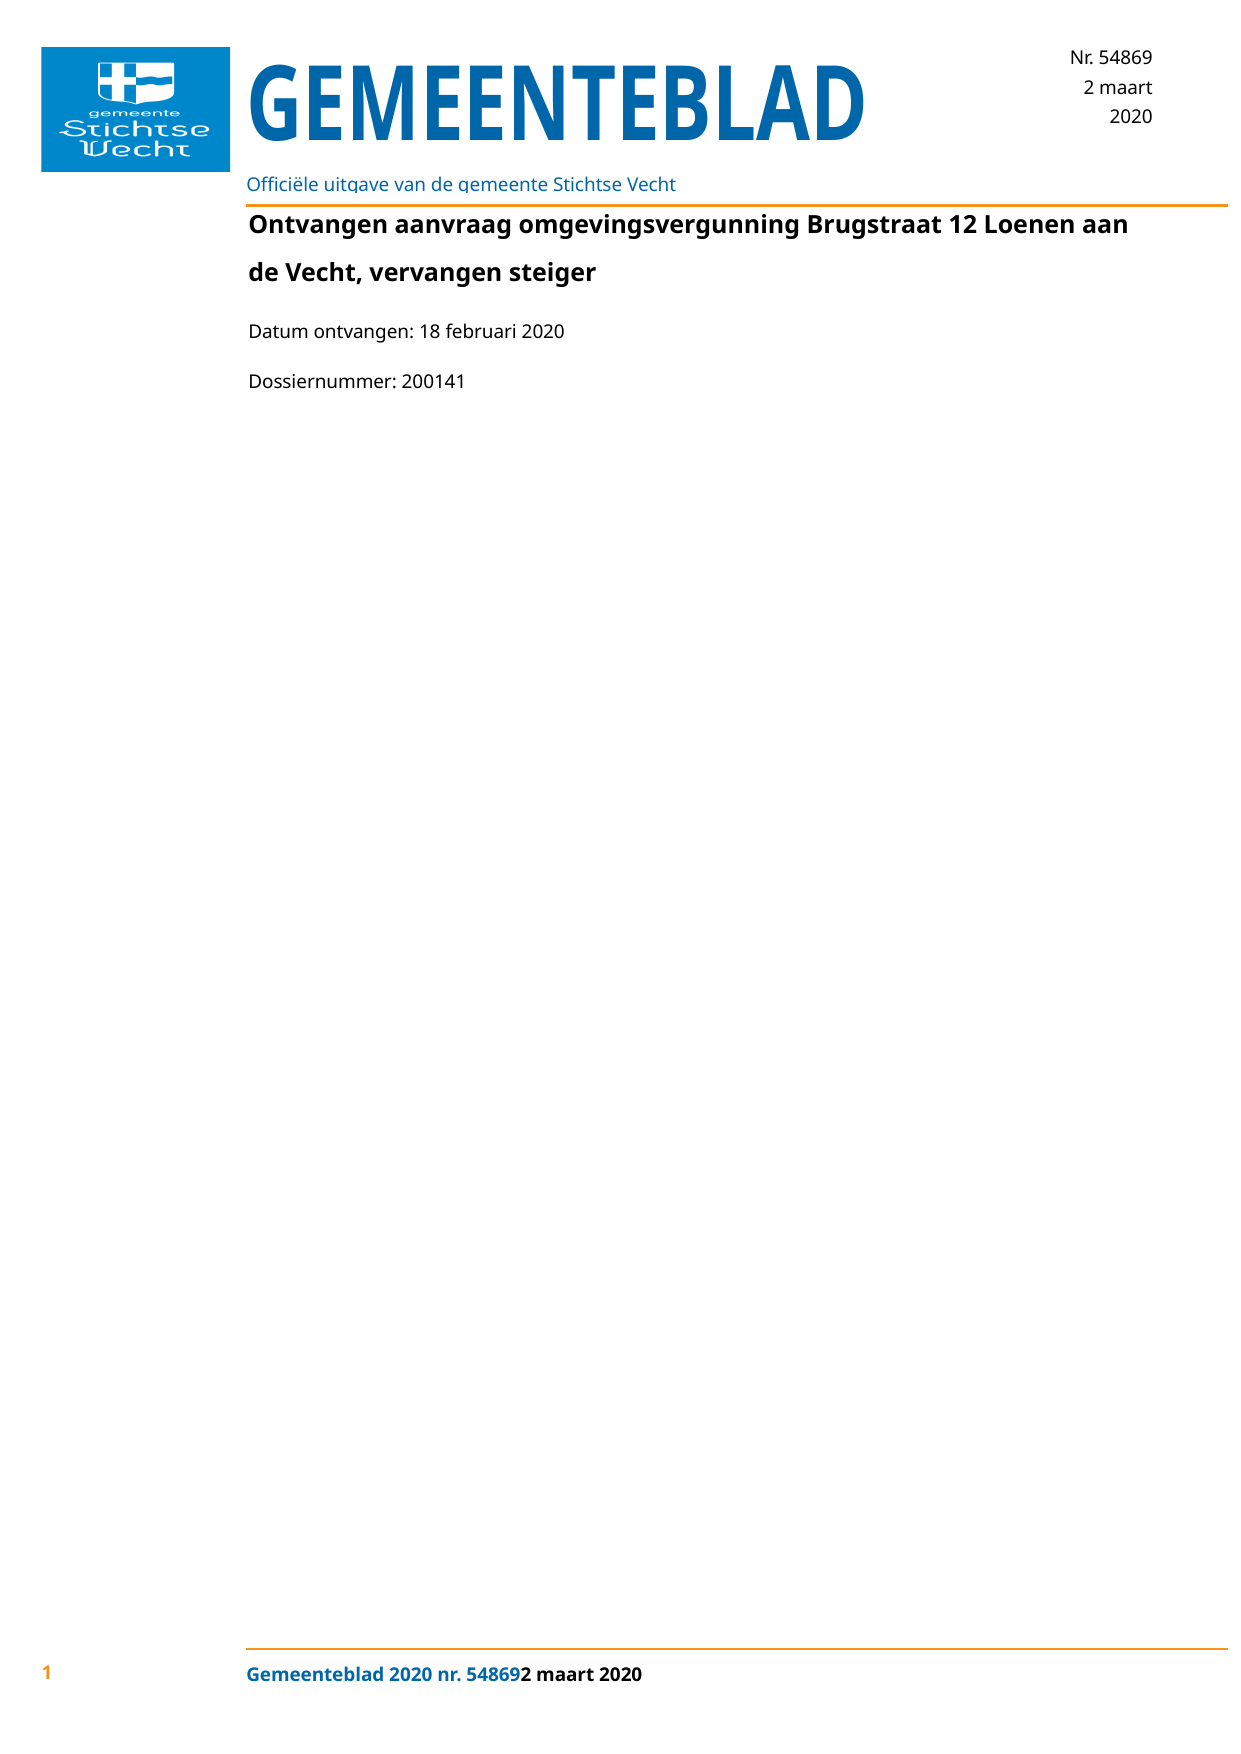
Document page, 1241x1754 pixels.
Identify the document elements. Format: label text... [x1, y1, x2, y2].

text Datum ontvangen: 18 februari 2020 [248, 318, 1152, 344]
picture [99, 63, 135, 101]
text Ontvangen aanvraag omgevingsvergunning Brugstraat 12 Loenen aan de Vecht, vervangen steiger [248, 207, 1152, 288]
picture [137, 63, 174, 103]
text Dossiernummer: 200141 [248, 368, 1152, 394]
